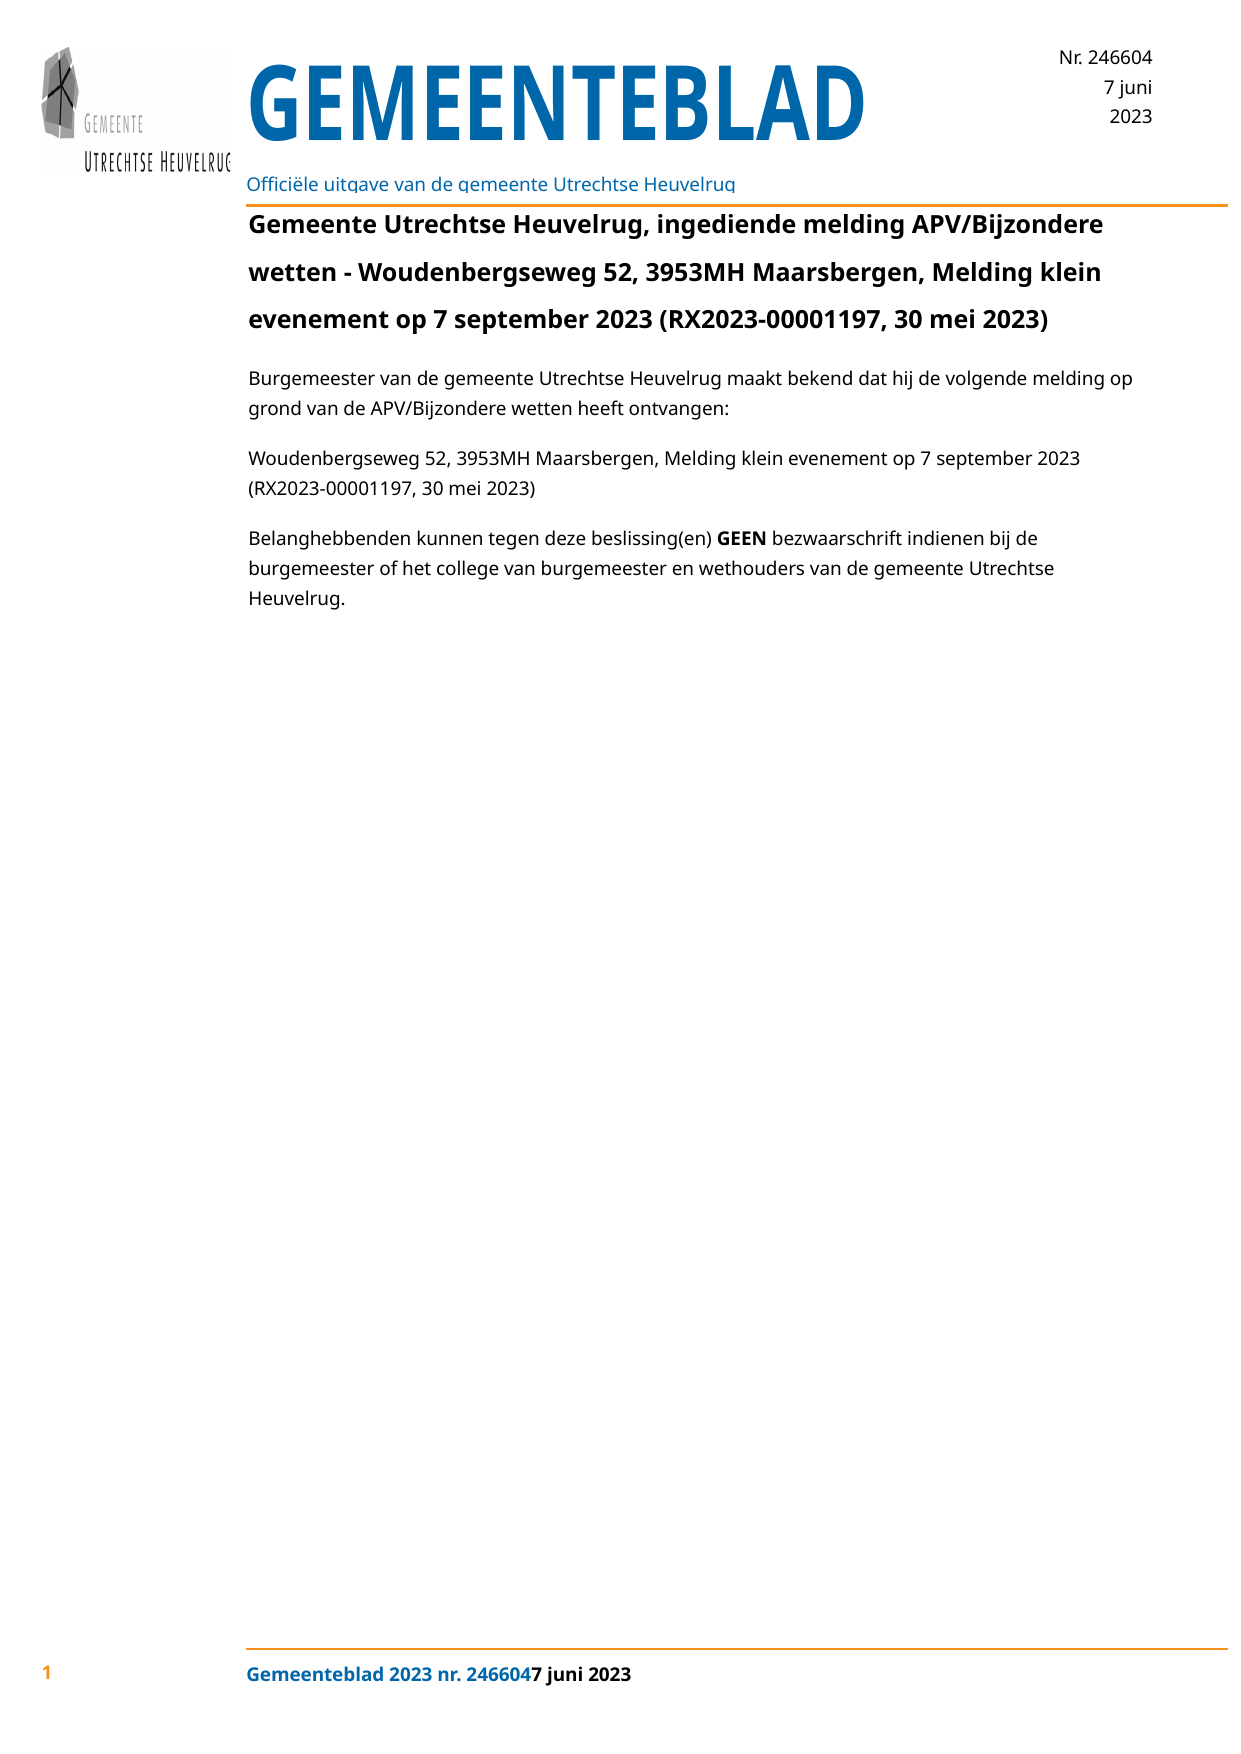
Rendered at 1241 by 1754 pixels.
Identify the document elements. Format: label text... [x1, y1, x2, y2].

text Burgemeester van de gemeente Utrechtse Heuvelrug maakt bekend dat hij de volgende melding op grond van de APV/Bijzondere wetten heeft ontvangen: [248, 366, 1152, 421]
text Gemeente Utrechtse Heuvelrug, ingediende melding APV/Bijzondere wetten - Woudenbergseweg 52, 3953MH Maarsbergen, Melding klein evenement op 7 september 2023 (RX2023-00001197, 30 mei 2023) [248, 207, 1152, 336]
text Woudenbergseweg 52, 3953MH Maarsbergen, Melding klein evenement op 7 september 2023 (RX2023-00001197, 30 mei 2023) [248, 446, 1152, 501]
picture [41, 47, 231, 172]
text Belanghebbenden kunnen tegen deze beslissing(en) GEEN bezwaarschrift indienen bij de burgemeester of het college van burgemeester en wethouders van de gemeente Utrechtse Heuvelrug. [248, 526, 1152, 610]
